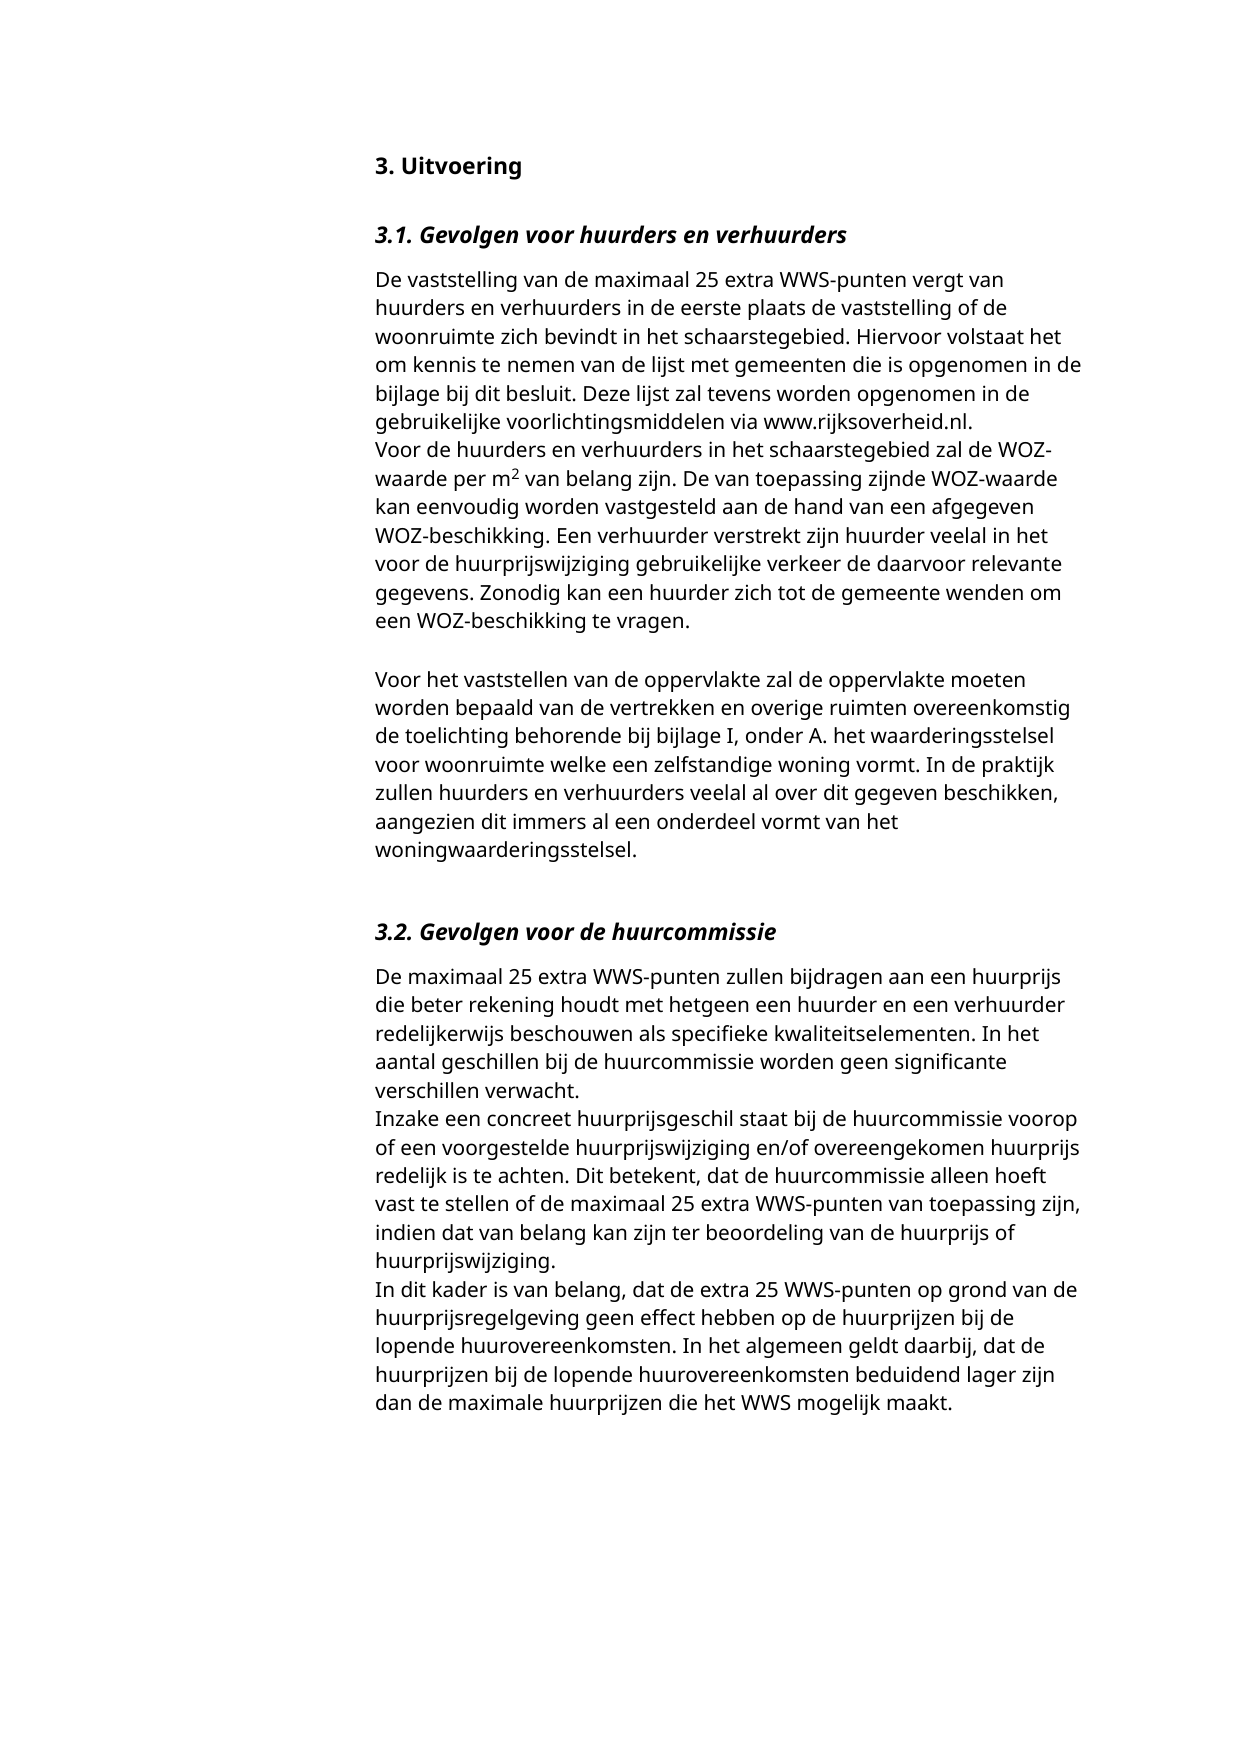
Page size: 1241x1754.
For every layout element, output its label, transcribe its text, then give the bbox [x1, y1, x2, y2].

text De vaststelling van de maximaal 25 extra WWS-punten vergt van huurders en verhuurders in de eerste plaats de vaststelling of de woonruimte zich bevindt in het schaarstegebied. Hiervoor volstaat het om kennis te nemen van de lijst met gemeenten die is opgenomen in de bijlage bij dit besluit. Deze lijst zal tevens worden opgenomen in de gebruikelijke voorlichtingsmiddelen via www.rijksoverheid.nl. [375, 265, 1090, 436]
text In dit kader is van belang, dat de extra 25 WWS-punten op grond van de huurprijsregelgeving geen effect hebben op de huurprijzen bij de lopende huurovereenkomsten. In het algemeen geldt daarbij, dat de huurprijzen bij de lopende huurovereenkomsten beduidend lager zijn dan de maximale huurprijzen die het WWS mogelijk maakt. [375, 1275, 1090, 1417]
text De maximaal 25 extra WWS-punten zullen bijdragen aan een huurprijs die beter rekening houdt met hetgeen een huurder en een verhuurder redelijkerwijs beschouwen als specifieke kwaliteitselementen. In het aantal geschillen bij de huurcommissie worden geen significante verschillen verwacht. [375, 962, 1090, 1104]
text Inzake een concreet huurprijsgeschil staat bij de huurcommissie voorop of een voorgestelde huurprijswijziging en/of overeengekomen huurprijs redelijk is te achten. Dit betekent, dat de huurcommissie alleen hoeft vast te stellen of de maximaal 25 extra WWS-punten van toepassing zijn, indien dat van belang kan zijn ter beoordeling van de huurprijs of huurprijswijziging. [375, 1104, 1090, 1275]
subtitle 3.2. Gevolgen voor de huurcommissie [375, 916, 1090, 947]
subtitle 3. Uitvoering [375, 150, 1090, 181]
subtitle 3.1. Gevolgen voor huurders en verhuurders [375, 219, 1090, 250]
text Voor de huurders en verhuurders in het schaarstegebied zal de WOZ-waarde per m2 van belang zijn. De van toepassing zijnde WOZ-waarde kan eenvoudig worden vastgesteld aan de hand van een afgegeven WOZ-beschikking. Een verhuurder verstrekt zijn huurder veelal in het voor de huurprijswijziging gebruikelijke verkeer de daarvoor relevante gegevens. Zonodig kan een huurder zich tot de gemeente wenden om een WOZ-beschikking te vragen. [375, 436, 1090, 635]
text Voor het vaststellen van de oppervlakte zal de oppervlakte moeten worden bepaald van de vertrekken en overige ruimten overeenkomstig de toelichting behorende bij bijlage I, onder A. het waarderingsstelsel voor woonruimte welke een zelfstandige woning vormt. In de praktijk zullen huurders en verhuurders veelal al over dit gegeven beschikken, aangezien dit immers al een onderdeel vormt van het woningwaarderingsstelsel. [375, 665, 1090, 864]
